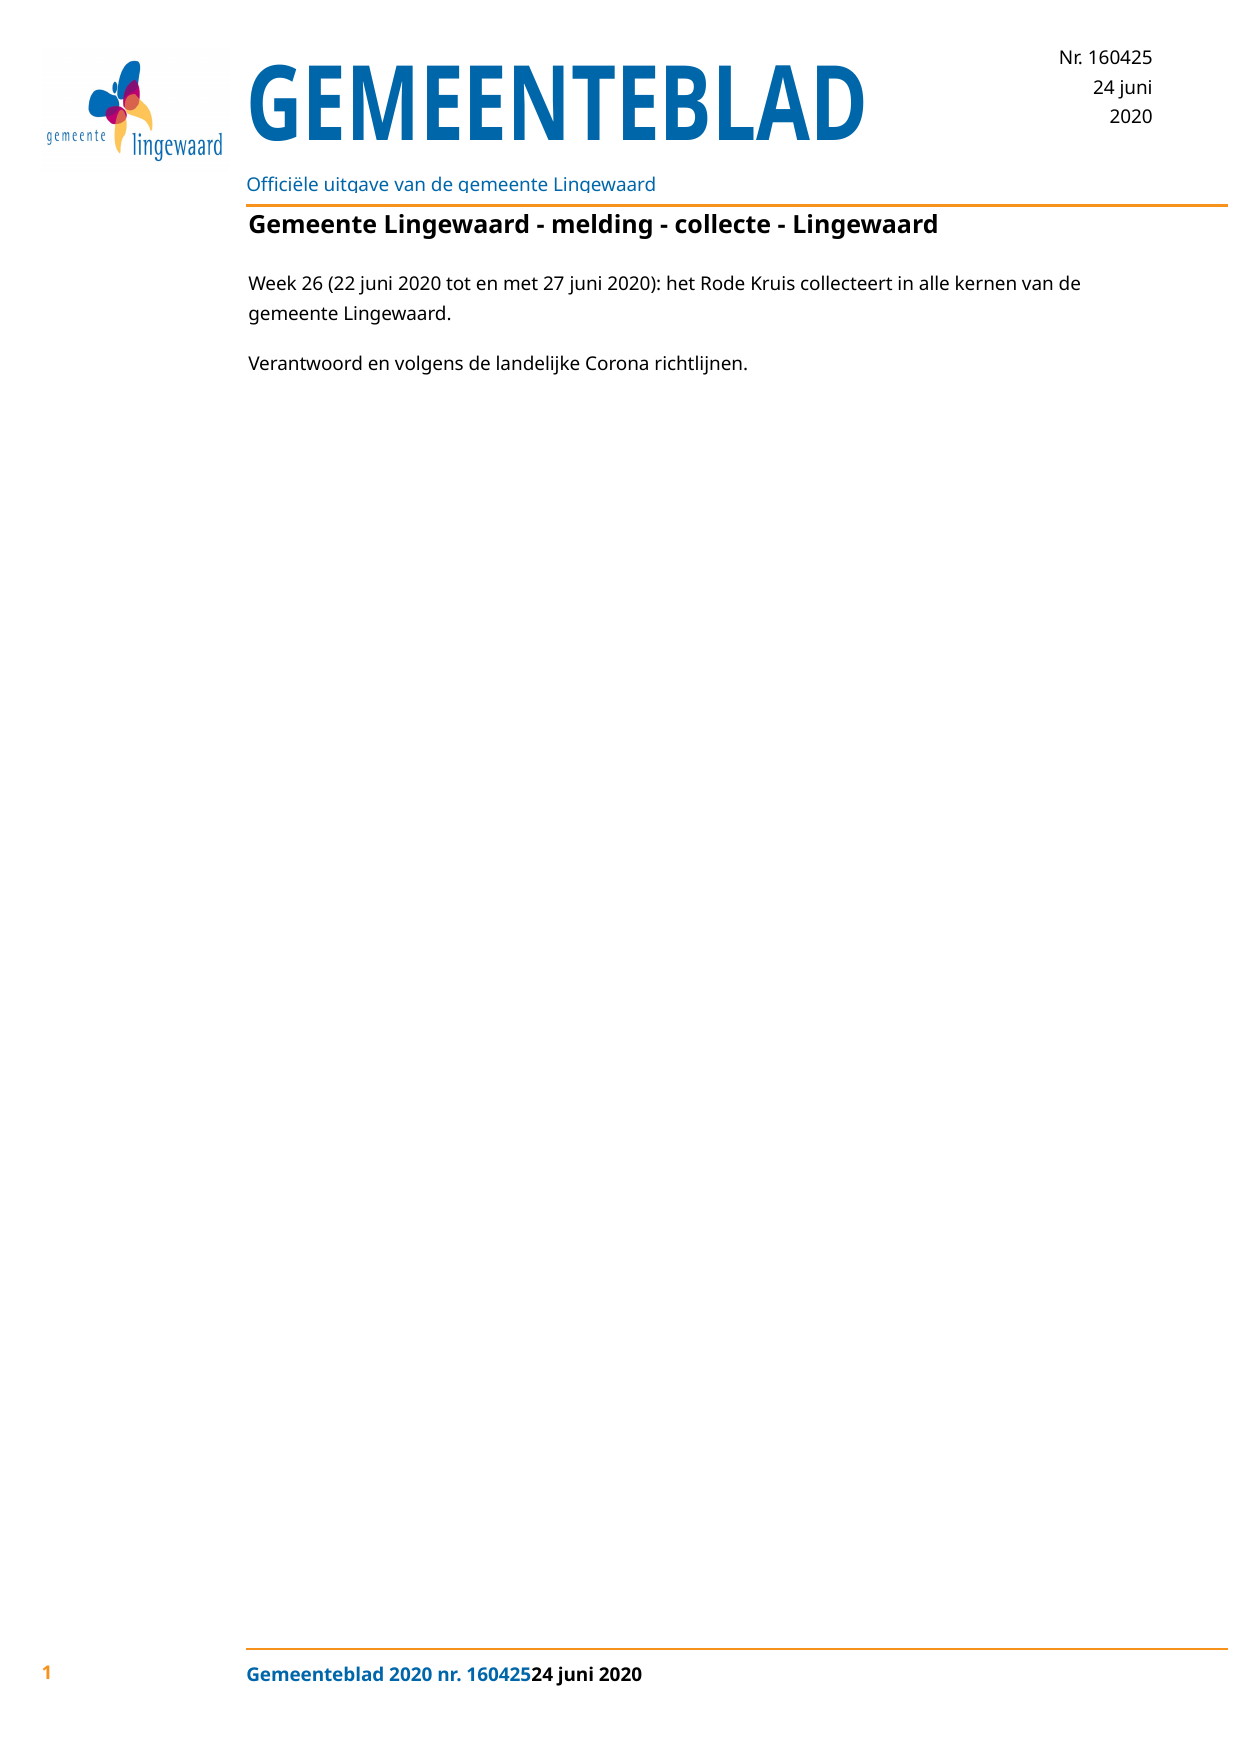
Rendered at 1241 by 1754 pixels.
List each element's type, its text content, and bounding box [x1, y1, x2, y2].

text Verantwoord en volgens de landelijke Corona richtlijnen. [248, 350, 1152, 376]
picture [41, 47, 231, 172]
text Gemeente Lingewaard - melding - collecte - Lingewaard [248, 207, 1152, 241]
text Week 26 (22 juni 2020 tot en met 27 juni 2020): het Rode Kruis collecteert in alle kernen van de gemeente Lingewaard. [248, 270, 1152, 326]
